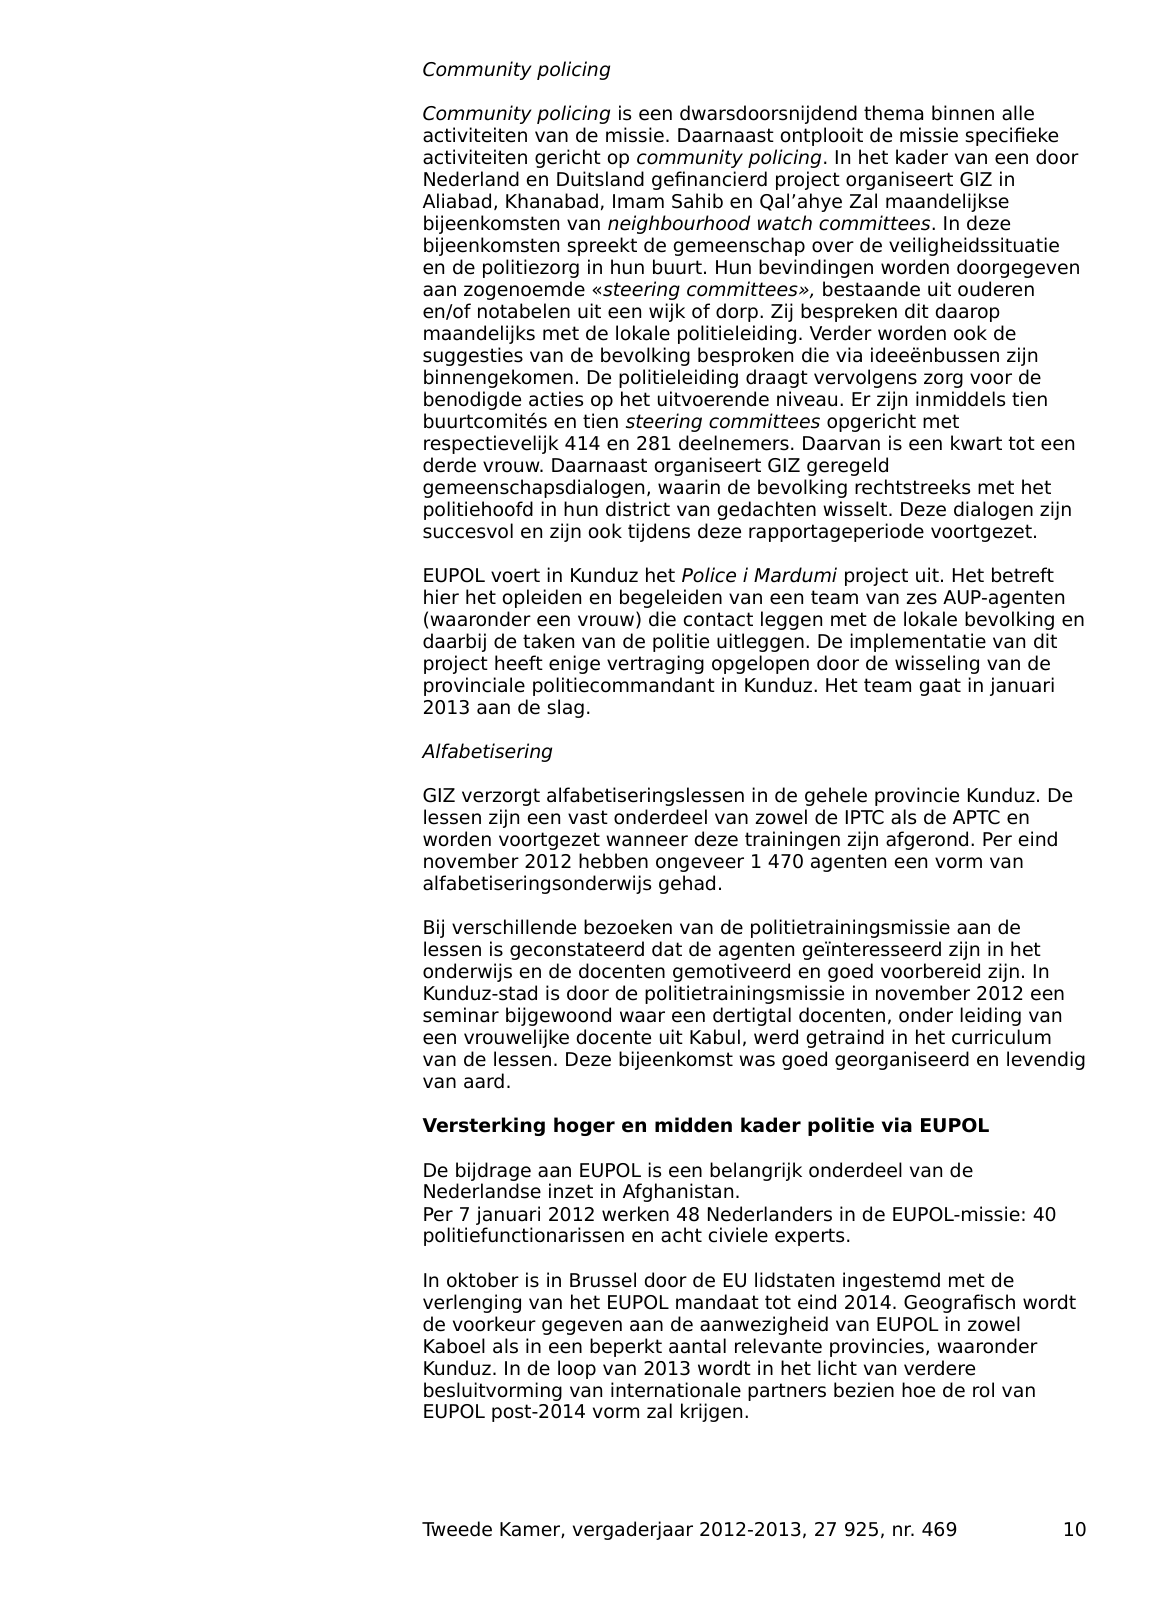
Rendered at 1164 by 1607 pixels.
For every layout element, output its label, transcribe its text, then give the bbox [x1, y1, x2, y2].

text Bij verschillende bezoeken van de politietrainingsmissie aan de lessen is geconstateerd dat de agenten geïnteresseerd zijn in het onderwijs en de docenten gemotiveerd en goed voorbereid zijn. In Kunduz-stad is door de politietrainingsmissie in november 2012 een seminar bijgewoond waar een dertigtal docenten, onder leiding van een vrouwelijke docente uit Kabul, werd getraind in het curriculum van de lessen. Deze bijeenkomst was goed georganiseerd en levendig van aard. [422, 917, 1087, 1093]
text In oktober is in Brussel door de EU lidstaten ingestemd met de verlenging van het EUPOL mandaat tot eind 2014. Geografisch wordt de voorkeur gegeven aan de aanwezigheid van EUPOL in zowel Kaboel als in een beperkt aantal relevante provincies, waaronder Kunduz. In de loop van 2013 wordt in het licht van verdere besluitvorming van internationale partners bezien hoe de rol van EUPOL post-2014 vorm zal krijgen. [422, 1269, 1087, 1423]
text EUPOL voert in Kunduz het Police i Mardumi project uit. Het betreft hier het opleiden en begeleiden van een team van zes AUP-agenten (waaronder een vrouw) die contact leggen met de lokale bevolking en daarbij de taken van de politie uitleggen. De implementatie van dit project heeft enige vertraging opgelopen door de wisseling van de provinciale politiecommandant in Kunduz. Het team gaat in januari 2013 aan de slag. [422, 565, 1087, 719]
subtitle Versterking hoger en midden kader politie via EUPOL [422, 1115, 1087, 1137]
text De bijdrage aan EUPOL is een belangrijk onderdeel van de Nederlandse inzet in Afghanistan. [422, 1159, 1087, 1203]
text Community policing is een dwarsdoorsnijdend thema binnen alle activiteiten van de missie. Daarnaast ontplooit de missie specifieke activiteiten gericht op community policing. In het kader van een door Nederland en Duitsland gefinancierd project organiseert GIZ in Aliabad, Khanabad, Imam Sahib en Qal’ahye Zal maandelijkse bijeenkomsten van neighbourhood watch committees. In deze bijeenkomsten spreekt de gemeenschap over de veiligheidssituatie en de politiezorg in hun buurt. Hun bevindingen worden doorgegeven aan zogenoemde «steering committees», bestaande uit ouderen en/of notabelen uit een wijk of dorp. Zij bespreken dit daarop maandelijks met de lokale politieleiding. Verder worden ook de suggesties van de bevolking besproken die via ideeënbussen zijn binnengekomen. De politieleiding draagt vervolgens zorg voor de benodigde acties op het uitvoerende niveau. Er zijn inmiddels tien buurtcomités en tien steering committees opgericht met respectievelijk 414 en 281 deelnemers. Daarvan is een kwart tot een derde vrouw. Daarnaast organiseert GIZ geregeld gemeenschapsdialogen, waarin de bevolking rechtstreeks met het politiehoofd in hun district van gedachten wisselt. Deze dialogen zijn succesvol en zijn ook tijdens deze rapportageperiode voortgezet. [422, 103, 1087, 543]
text Per 7 januari 2012 werken 48 Nederlanders in de EUPOL-missie: 40 politiefunctionarissen en acht civiele experts. [422, 1203, 1087, 1247]
subtitle Community policing [422, 59, 1087, 81]
subtitle Alfabetisering [422, 741, 1087, 763]
text GIZ verzorgt alfabetiseringslessen in de gehele provincie Kunduz. De lessen zijn een vast onderdeel van zowel de IPTC als de APTC en worden voortgezet wanneer deze trainingen zijn afgerond. Per eind november 2012 hebben ongeveer 1 470 agenten een vorm van alfabetiseringsonderwijs gehad. [422, 785, 1087, 895]
